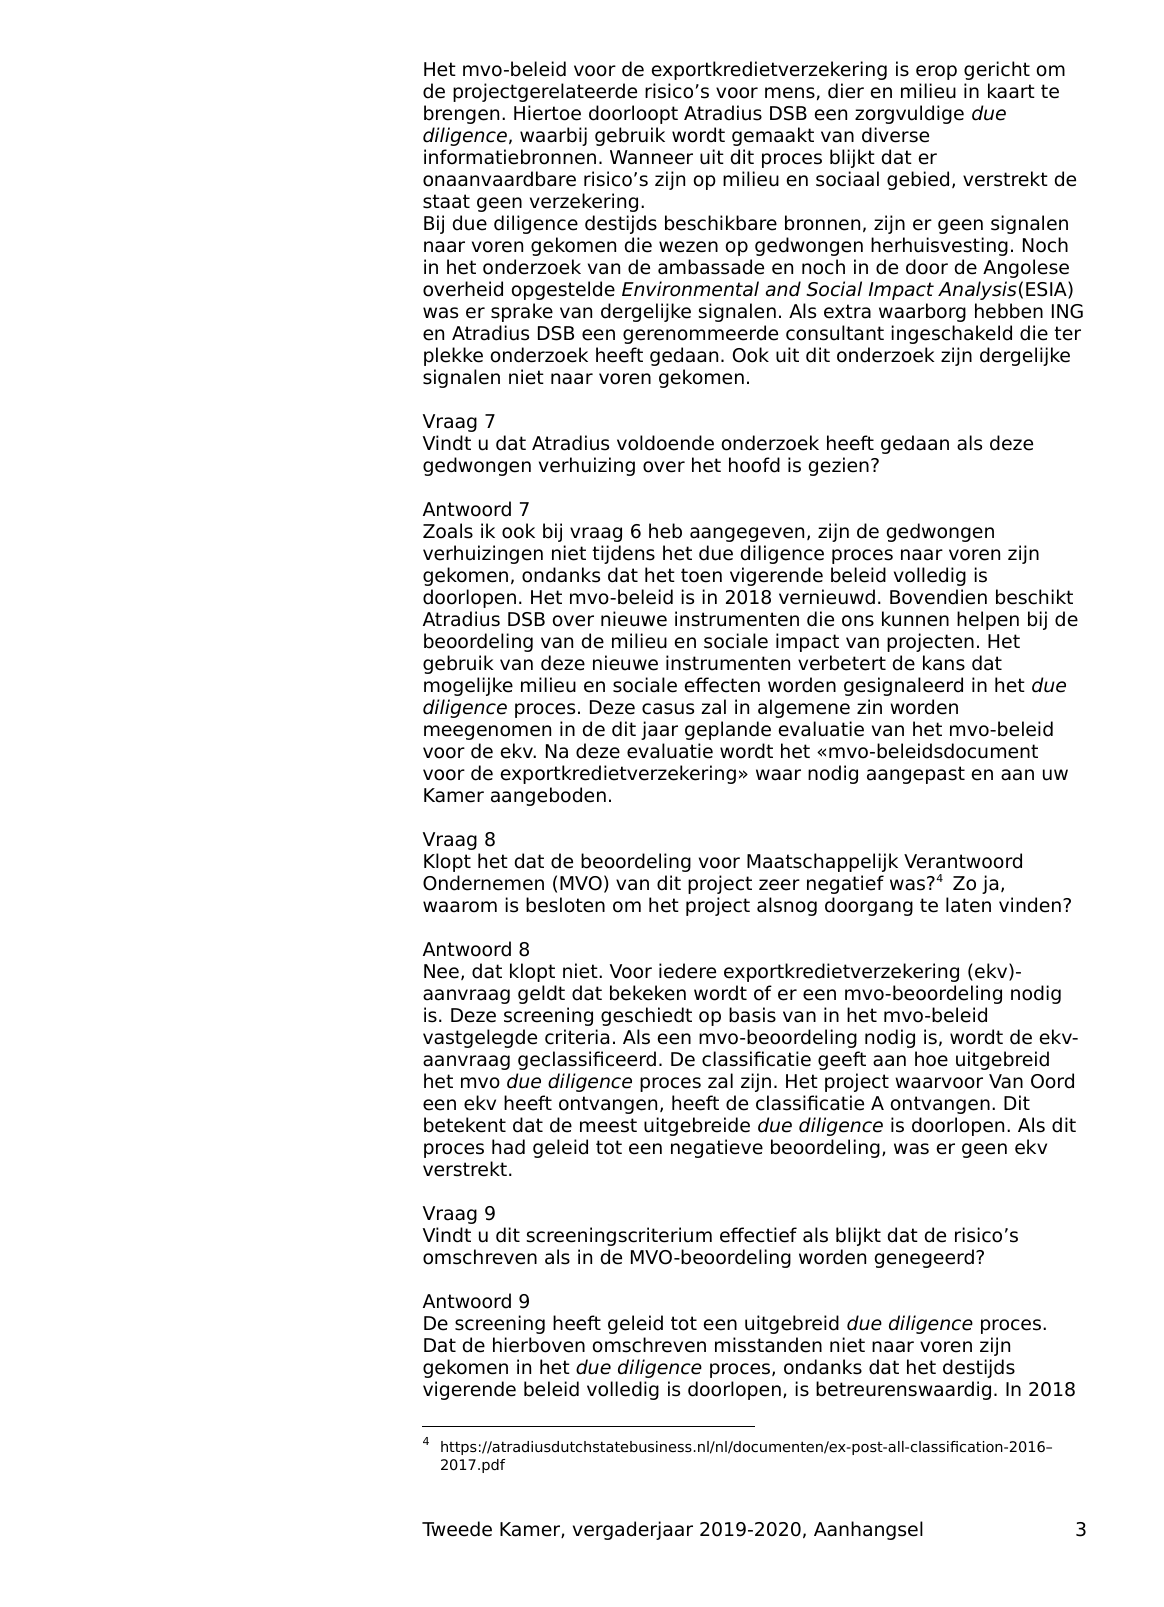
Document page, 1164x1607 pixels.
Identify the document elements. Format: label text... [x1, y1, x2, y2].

text Antwoord 8 [422, 939, 1087, 961]
text Vraag 7 [422, 411, 1087, 433]
text Nee, dat klopt niet. Voor iedere exportkredietverzekering (ekv)-aanvraag geldt dat bekeken wordt of er een mvo-beoordeling nodig is. Deze screening geschiedt op basis van in het mvo-beleid vastgelegde criteria. Als een mvo-beoordeling nodig is, wordt de ekv-aanvraag geclassificeerd. De classificatie geeft aan hoe uitgebreid het mvo due diligence proces zal zijn. Het project waarvoor Van Oord een ekv heeft ontvangen, heeft de classificatie A ontvangen. Dit betekent dat de meest uitgebreide due diligence is doorlopen. Als dit proces had geleid tot een negatieve beoordeling, was er geen ekv verstrekt. [422, 961, 1087, 1181]
text Vindt u dit screeningscriterium effectief als blijkt dat de risico’s omschreven als in de MVO-beoordeling worden genegeerd? [422, 1225, 1087, 1269]
text Vraag 8 [422, 829, 1087, 851]
text Klopt het dat de beoordeling voor Maatschappelijk Verantwoord Ondernemen (MVO) van dit project zeer negatief was? Zo ja, waarom is besloten om het project alsnog doorgang te laten vinden? [422, 851, 1087, 917]
text Zoals ik ook bij vraag 6 heb aangegeven, zijn de gedwongen verhuizingen niet tijdens het due diligence proces naar voren zijn gekomen, ondanks dat het toen vigerende beleid volledig is doorlopen. Het mvo-beleid is in 2018 vernieuwd. Bovendien beschikt Atradius DSB over nieuwe instrumenten die ons kunnen helpen bij de beoordeling van de milieu en sociale impact van projecten. Het gebruik van deze nieuwe instrumenten verbetert de kans dat mogelijke milieu en sociale effecten worden gesignaleerd in het due diligence proces. Deze casus zal in algemene zin worden meegenomen in de dit jaar geplande evaluatie van het mvo-beleid voor de ekv. Na deze evaluatie wordt het «mvo-beleidsdocument voor de exportkredietverzekering» waar nodig aangepast en aan uw Kamer aangeboden. [422, 521, 1087, 807]
text De screening heeft geleid tot een uitgebreid due diligence proces. Dat de hierboven omschreven misstanden niet naar voren zijn gekomen in het due diligence proces, ondanks dat het destijds vigerende beleid volledig is doorlopen, is betreurenswaardig. In 2018 [422, 1313, 1087, 1401]
text Vindt u dat Atradius voldoende onderzoek heeft gedaan als deze gedwongen verhuizing over het hoofd is gezien? [422, 433, 1087, 477]
text Vraag 9 [422, 1203, 1087, 1225]
text Bij due diligence destijds beschikbare bronnen, zijn er geen signalen naar voren gekomen die wezen op gedwongen herhuisvesting. Noch in het onderzoek van de ambassade en noch in de door de Angolese overheid opgestelde Environmental and Social Impact Analysis(ESIA) was er sprake van dergelijke signalen. Als extra waarborg hebben ING en Atradius DSB een gerenommeerde consultant ingeschakeld die ter plekke onderzoek heeft gedaan. Ook uit dit onderzoek zijn dergelijke signalen niet naar voren gekomen. [422, 213, 1087, 389]
text Antwoord 7 [422, 499, 1087, 521]
text Antwoord 9 [422, 1291, 1087, 1313]
text Het mvo-beleid voor de exportkredietverzekering is erop gericht om de projectgerelateerde risico’s voor mens, dier en milieu in kaart te brengen. Hiertoe doorloopt Atradius DSB een zorgvuldige due diligence, waarbij gebruik wordt gemaakt van diverse informatiebronnen. Wanneer uit dit proces blijkt dat er onaanvaardbare risico’s zijn op milieu en sociaal gebied, verstrekt de staat geen verzekering. [422, 59, 1087, 213]
text https://atradiusdutchstatebusiness.nl/nl/documenten/ex-post-all-classification-2016–2017.pdf [422, 1435, 1087, 1474]
